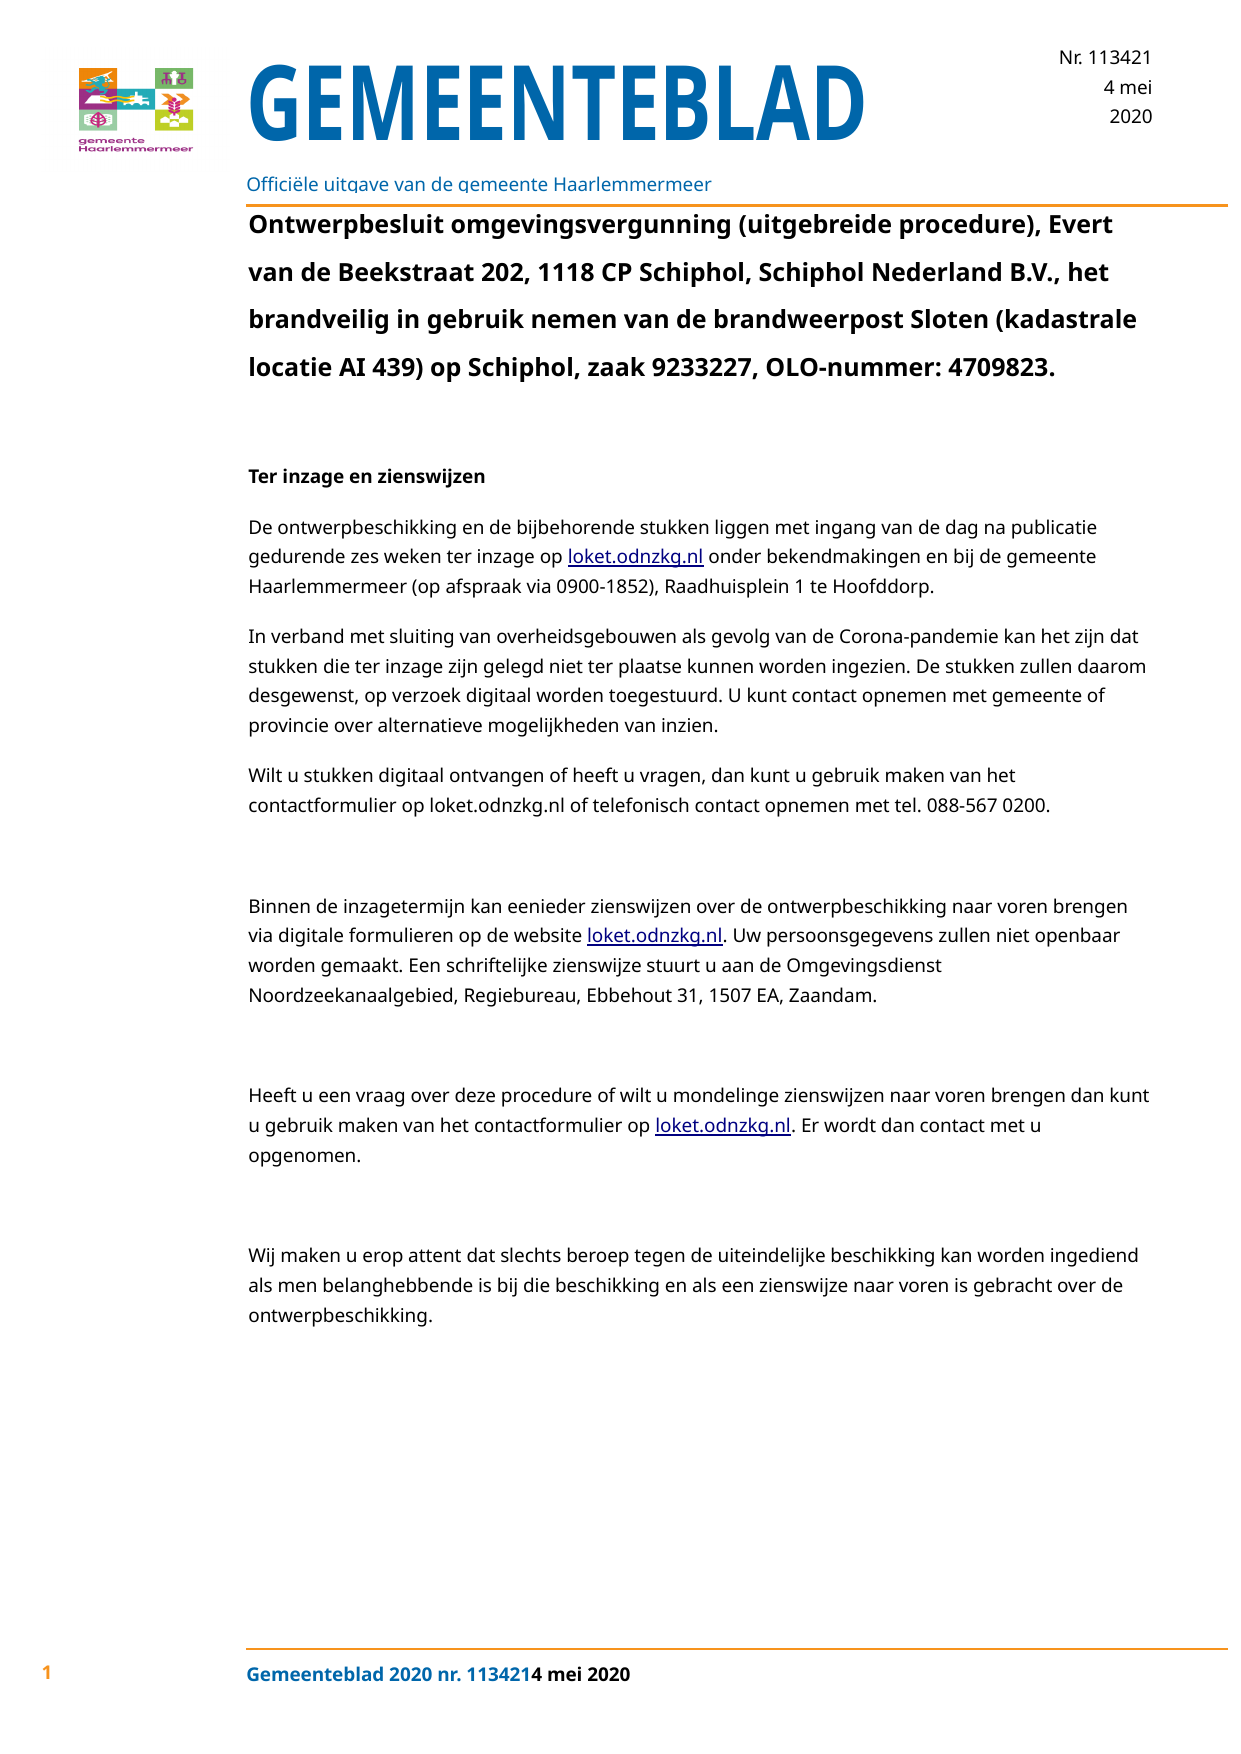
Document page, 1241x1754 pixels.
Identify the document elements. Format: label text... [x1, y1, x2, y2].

text Wilt u stukken digitaal ontvangen of heeft u vragen, dan kunt u gebruik maken van het contactformulier op loket.odnzkg.nl of telefonisch contact opnemen met tel. 088-567 0200. [248, 763, 1152, 818]
text Ontwerpbesluit omgevingsvergunning (uitgebreide procedure), Evert van de Beekstraat 202, 1118 CP Schiphol, Schiphol Nederland B.V., het brandveilig in gebruik nemen van de brandweerpost Sloten (kadastrale locatie AI 439) op Schiphol, zaak 9233227, OLO-nummer: 4709823. [248, 207, 1152, 384]
text Ter inzage en zienswijzen [248, 463, 1152, 489]
text De ontwerpbeschikking en de bijbehorende stukken liggen met ingang van de dag na publicatie gedurende zes weken ter inzage op loket.odnzkg.nl onder bekendmakingen en bij de gemeente Haarlemmermeer (op afspraak via 0900-1852), Raadhuisplein 1 te Hoofddorp. [248, 514, 1152, 599]
text Heeft u een vraag over deze procedure of wilt u mondelinge zienswijzen naar voren brengen dan kunt u gebruik maken van het contactformulier op loket.odnzkg.nl. Er wordt dan contact met u opgenomen. [248, 1083, 1152, 1168]
text Binnen de inzagetermijn kan eenieder zienswijzen over de ontwerpbeschikking naar voren brengen via digitale formulieren op de website loket.odnzkg.nl. Uw persoonsgegevens zullen niet openbaar worden gemaakt. Een schriftelijke zienswijze stuurt u aan de Omgevingsdienst Noordzeekanaalgebied, Regiebureau, Ebbehout 31, 1507 EA, Zaandam. [248, 893, 1152, 1008]
text Wij maken u erop attent dat slechts beroep tegen de uiteindelijke beschikking kan worden ingediend als men belanghebbende is bij die beschikking en als een zienswijze naar voren is gebracht over de ontwerpbeschikking. [248, 1243, 1152, 1328]
picture [41, 47, 231, 172]
text In verband met sluiting van overheidsgebouwen als gevolg van de Corona-pandemie kan het zijn dat stukken die ter inzage zijn gelegd niet ter plaatse kunnen worden ingezien. De stukken zullen daarom desgewenst, op verzoek digitaal worden toegestuurd. U kunt contact opnemen met gemeente of provincie over alternatieve mogelijkheden van inzien. [248, 623, 1152, 738]
